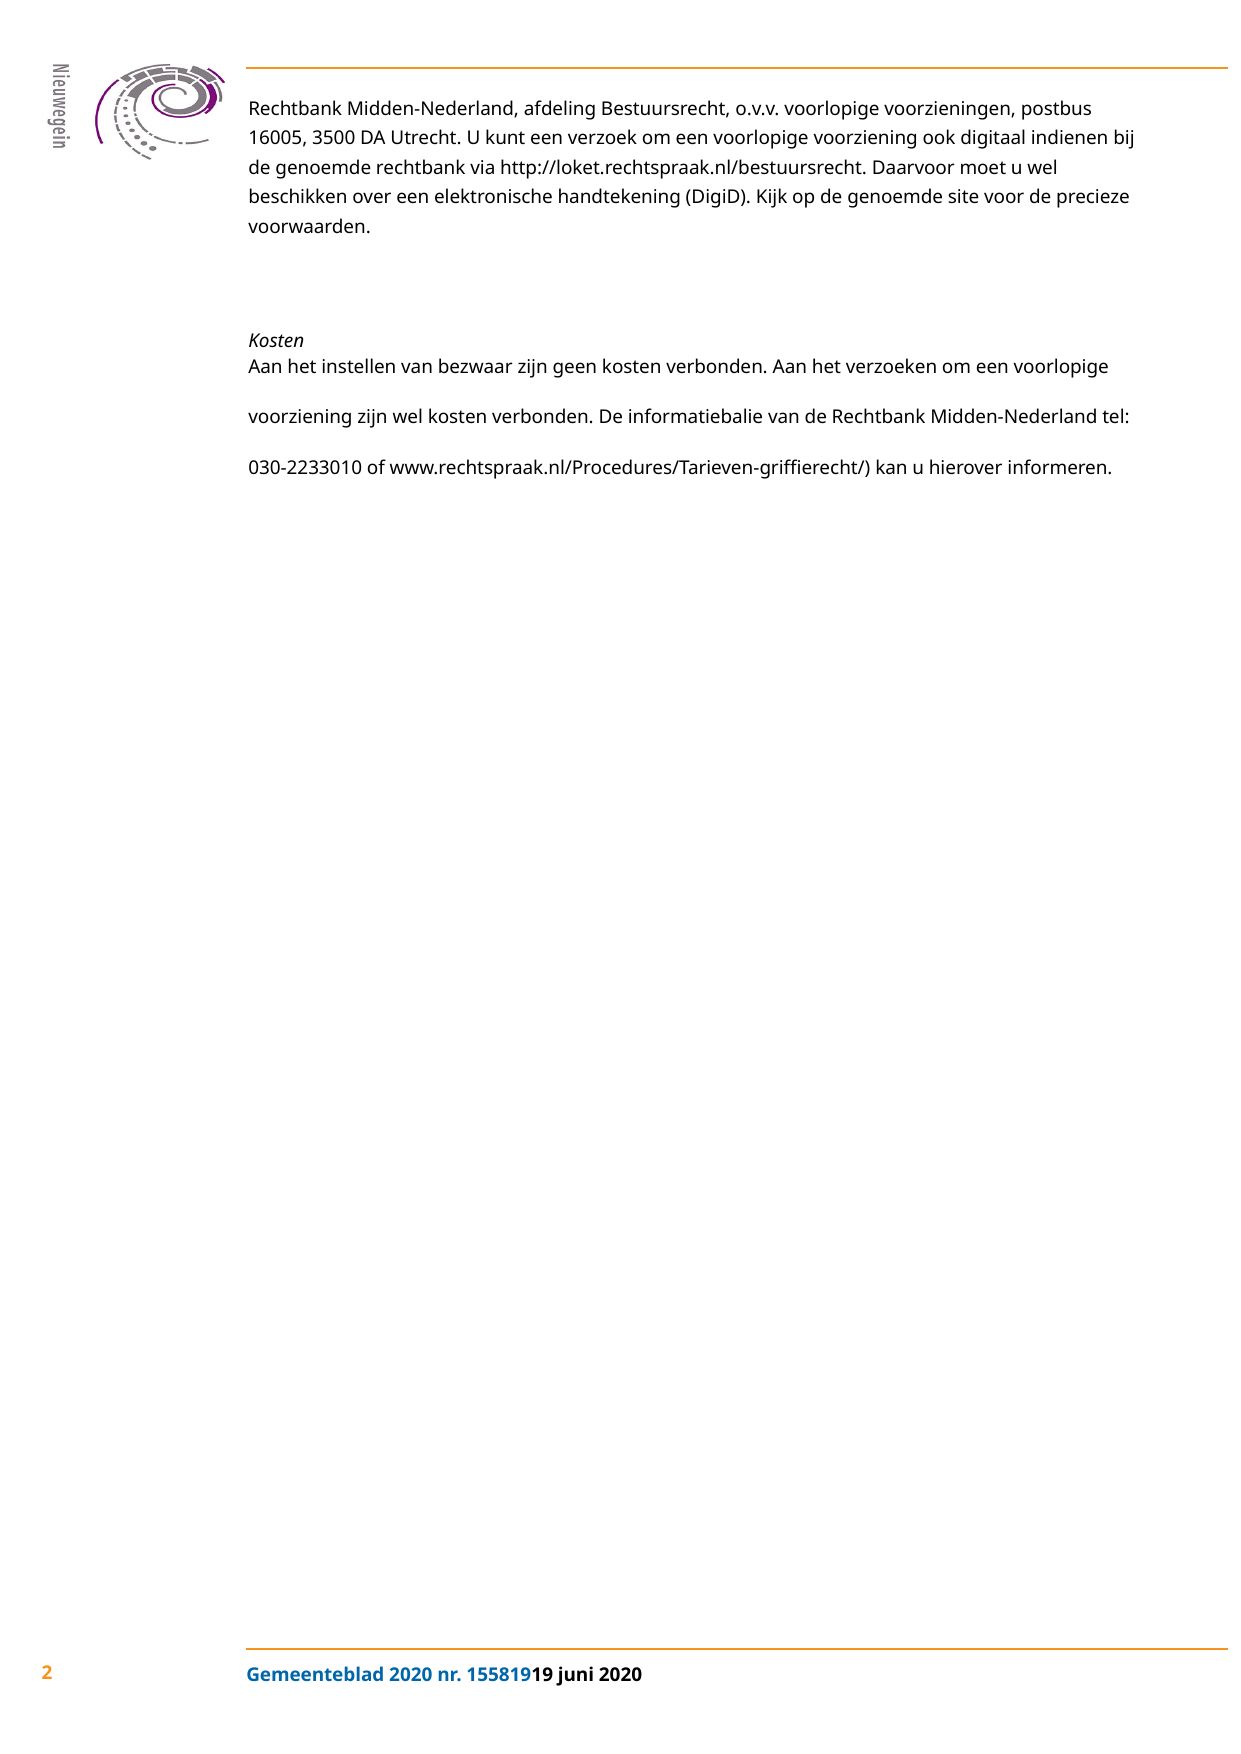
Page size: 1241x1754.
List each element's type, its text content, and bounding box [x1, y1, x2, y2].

text Aan het instellen van bezwaar zijn geen kosten verbonden. Aan het verzoeken om een voorlopige [248, 353, 1152, 379]
text 030-2233010 of www.rechtspraak.nl/Procedures/Tarieven-griffierecht/) kan u hierover informeren. [248, 454, 1152, 480]
text Rechtbank Midden-Nederland, afdeling Bestuursrecht, o.v.v. voorlopige voorzieningen, postbus 16005, 3500 DA Utrecht. U kunt een verzoek om een voorlopige voorziening ook digitaal indienen bij de genoemde rechtbank via http://loket.rechtspraak.nl/bestuursrecht. Daarvoor moet u wel beschikken over een elektronische handtekening (DigiD). Kijk op de genoemde site voor de precieze voorwaarden. [248, 95, 1152, 239]
text voorziening zijn wel kosten verbonden. De informatiebalie van de Rechtbank Midden-Nederland tel: [248, 404, 1152, 429]
text Kosten [248, 327, 1152, 353]
picture [41, 47, 231, 172]
